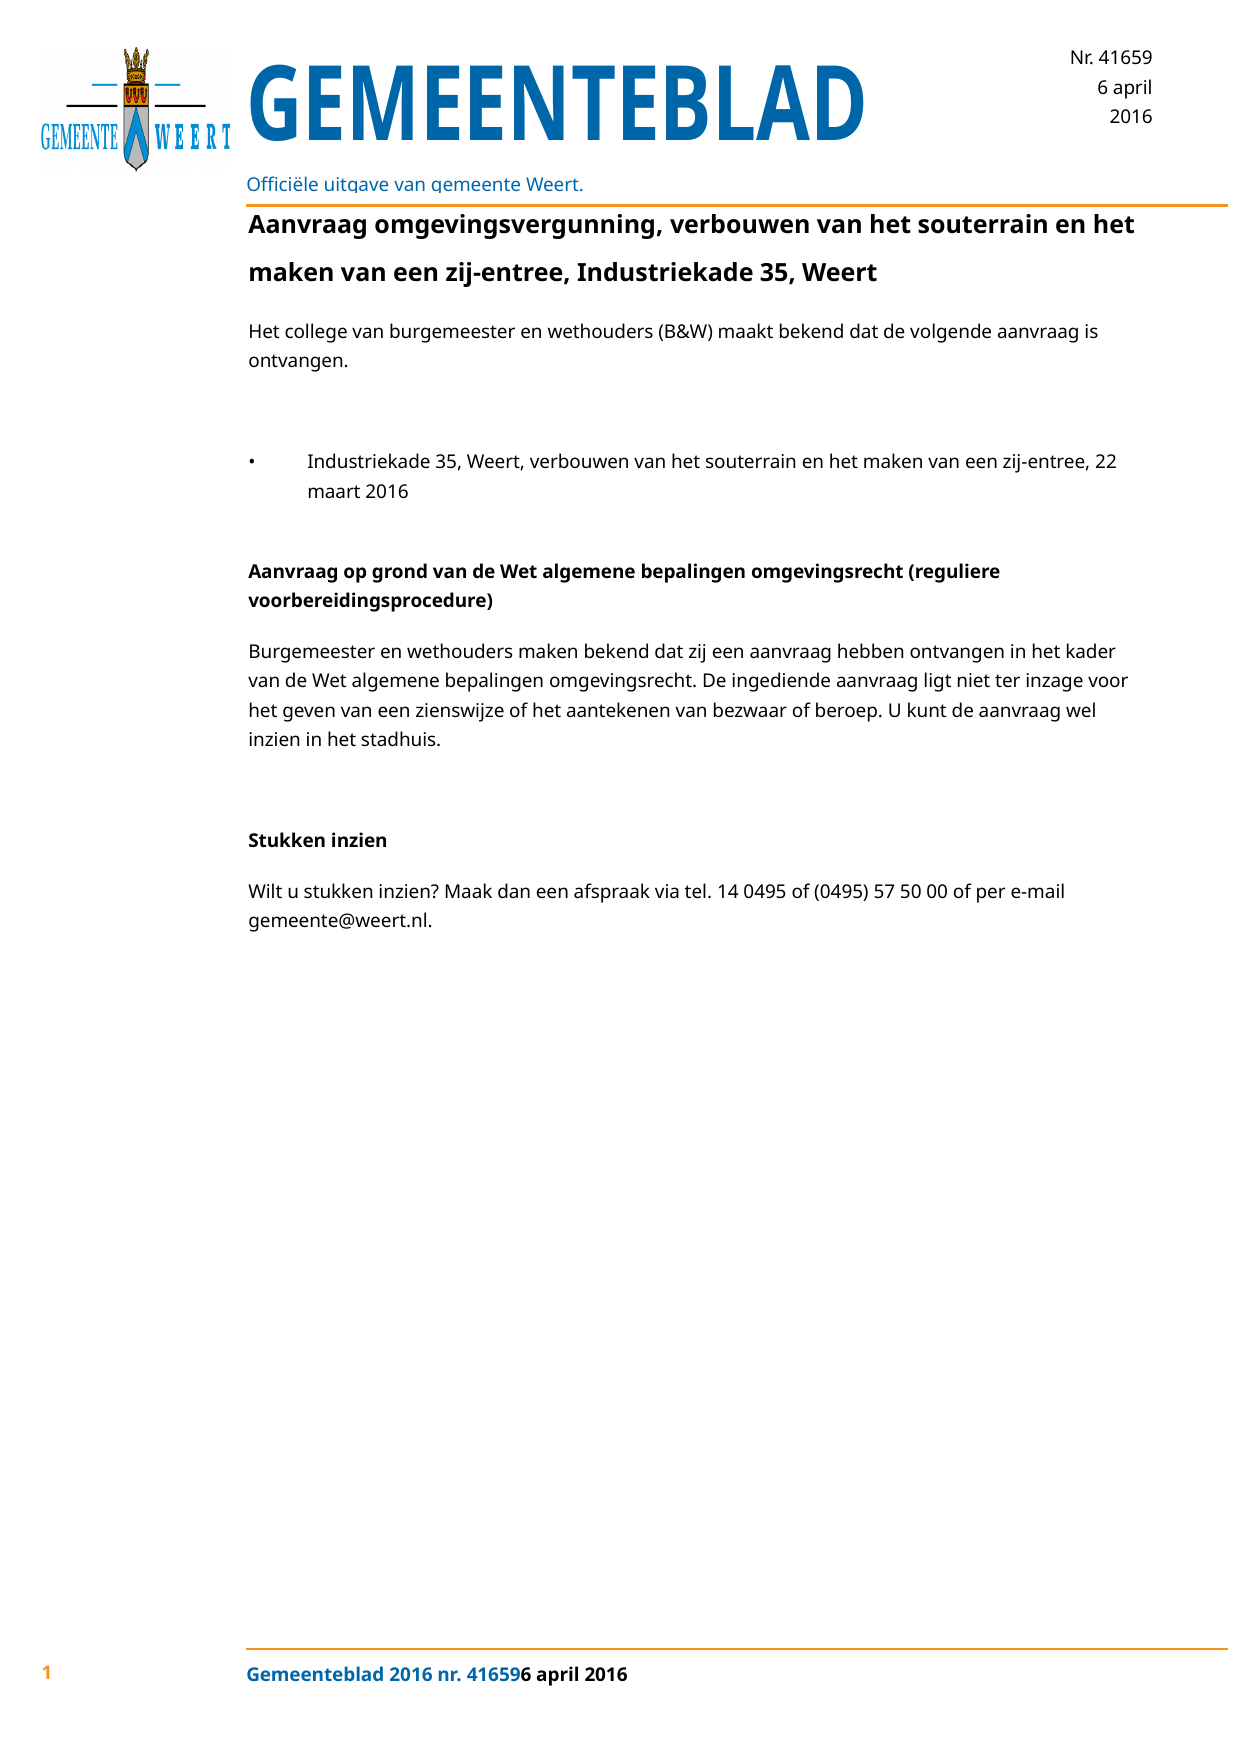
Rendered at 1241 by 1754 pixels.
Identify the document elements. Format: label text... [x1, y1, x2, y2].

text Aanvraag omgevingsvergunning, verbouwen van het souterrain en het maken van een zij-entree, Industriekade 35, Weert [248, 207, 1152, 288]
text Het college van burgemeester en wethouders (B&W) maakt bekend dat de volgende aanvraag is ontvangen. [248, 318, 1152, 373]
text Stukken inzien [248, 827, 1152, 853]
text Aanvraag op grond van de Wet algemene bepalingen omgevingsrecht (reguliere voorbereidingsprocedure) [248, 558, 1152, 613]
list Industriekade 35, Weert, verbouwen van het souterrain en het maken van een zij-entree, 22 maart 2016 [248, 448, 1152, 504]
picture [41, 47, 231, 172]
text Wilt u stukken inzien? Maak dan een afspraak via tel. 14 0495 of (0495) 57 50 00 of per e-mail gemeente@weert.nl. [248, 878, 1152, 933]
text Burgemeester en wethouders maken bekend dat zij een aanvraag hebben ontvangen in het kader van de Wet algemene bepalingen omgevingsrecht. De ingediende aanvraag ligt niet ter inzage voor het geven van een zienswijze of het aantekenen van bezwaar of beroep. U kunt de aanvraag wel inzien in het stadhuis. [248, 638, 1152, 752]
